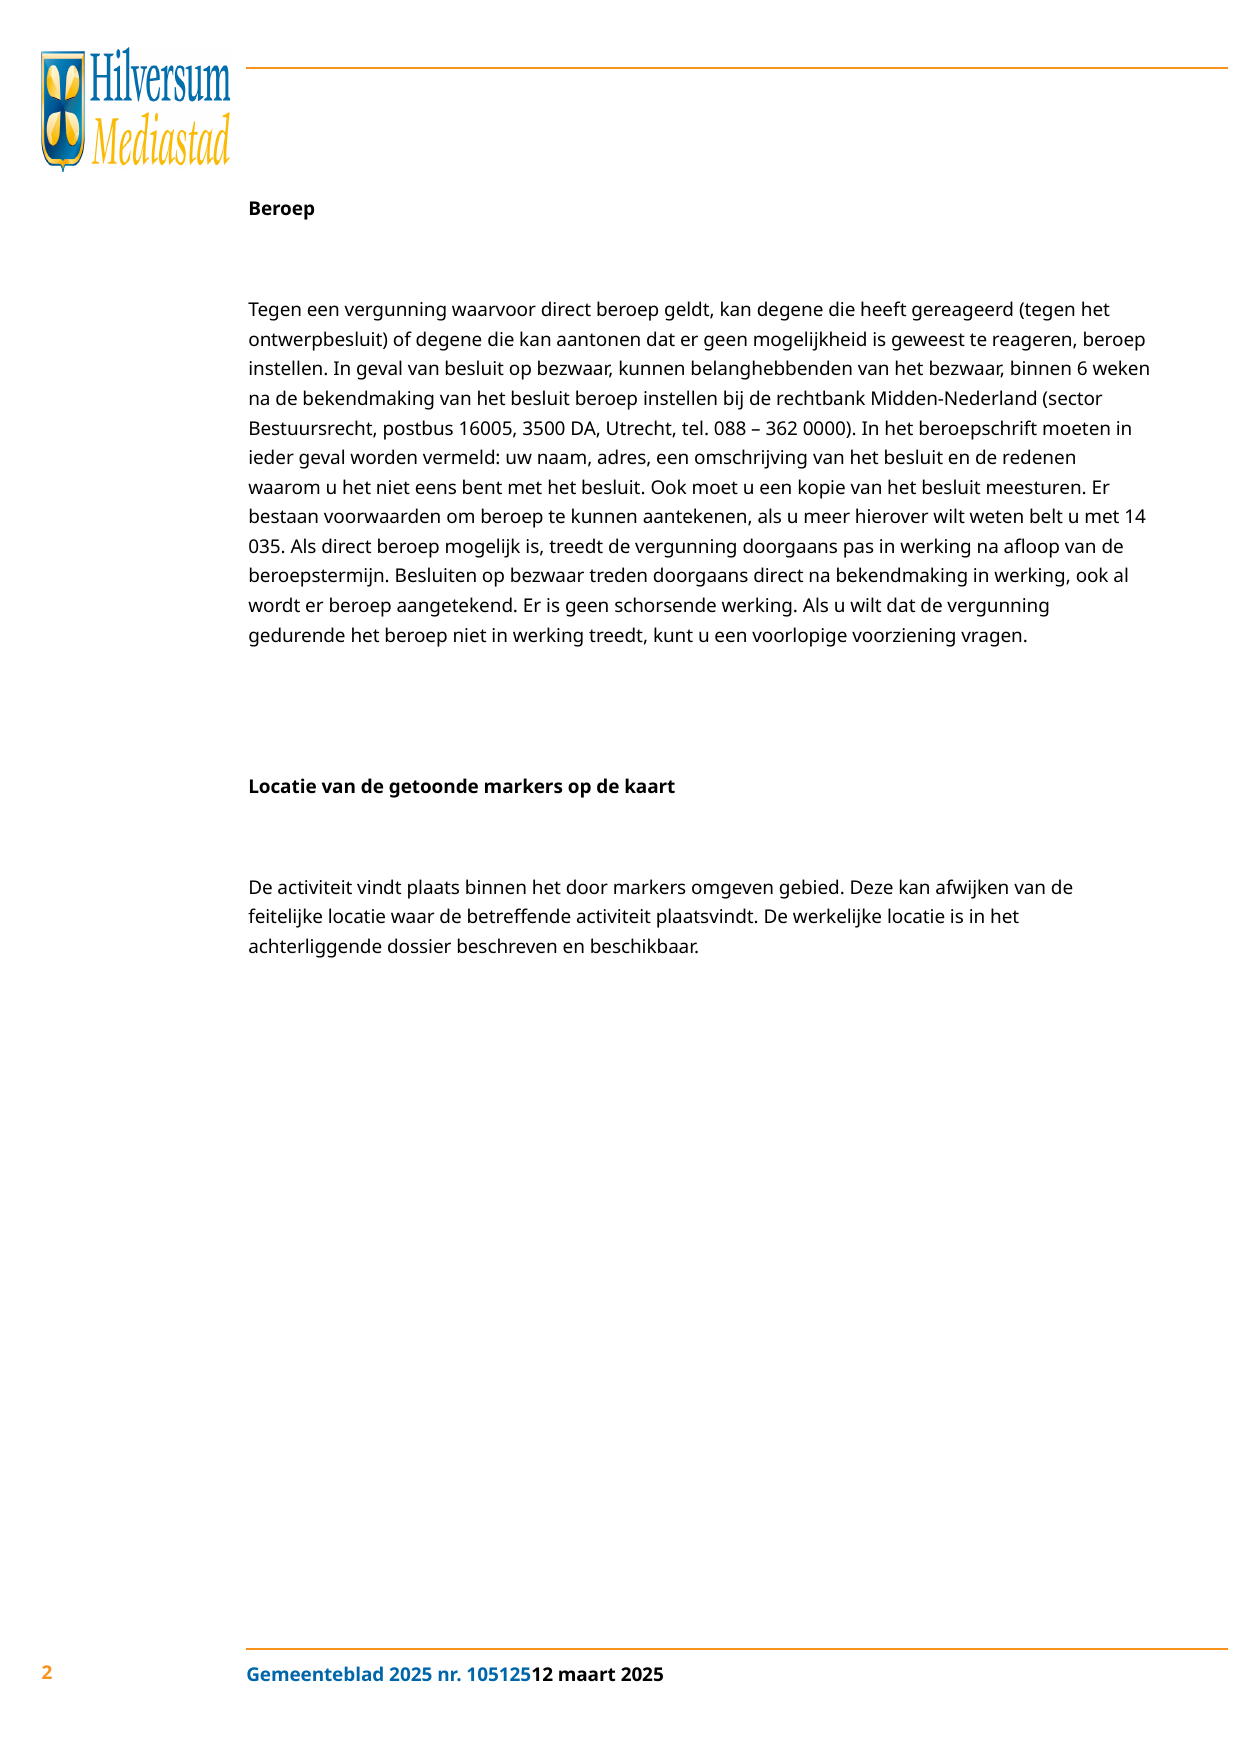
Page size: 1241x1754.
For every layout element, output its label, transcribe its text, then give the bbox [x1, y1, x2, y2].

text De activiteit vindt plaats binnen het door markers omgeven gebied. Deze kan afwijken van de feitelijke locatie waar de betreffende activiteit plaatsvindt. De werkelijke locatie is in het achterliggende dossier beschreven en beschikbaar. [248, 874, 1152, 959]
text Beroep [248, 196, 1152, 221]
text Tegen een vergunning waarvoor direct beroep geldt, kan degene die heeft gereageerd (tegen het ontwerpbesluit) of degene die kan aantonen dat er geen mogelijkheid is geweest te reageren, beroep instellen. In geval van besluit op bezwaar, kunnen belanghebbenden van het bezwaar, binnen 6 weken na de bekendmaking van het besluit beroep instellen bij de rechtbank Midden-Nederland (sector Bestuursrecht, postbus 16005, 3500 DA, Utrecht, tel. 088 – 362 0000). In het beroepschrift moeten in ieder geval worden vermeld: uw naam, adres, een omschrijving van het besluit en de redenen waarom u het niet eens bent met het besluit. Ook moet u een kopie van het besluit meesturen. Er bestaan voorwaarden om beroep te kunnen aantekenen, als u meer hierover wilt weten belt u met 14 035. Als direct beroep mogelijk is, treedt de vergunning doorgaans pas in werking na afloop van de beroepstermijn. Besluiten op bezwaar treden doorgaans direct na bekendmaking in werking, ook al wordt er beroep aangetekend. Er is geen schorsende werking. Als u wilt dat de vergunning gedurende het beroep niet in werking treedt, kunt u een voorlopige voorziening vragen. [248, 296, 1152, 648]
picture [41, 47, 231, 172]
text Locatie van de getoonde markers op de kaart [248, 773, 1152, 799]
